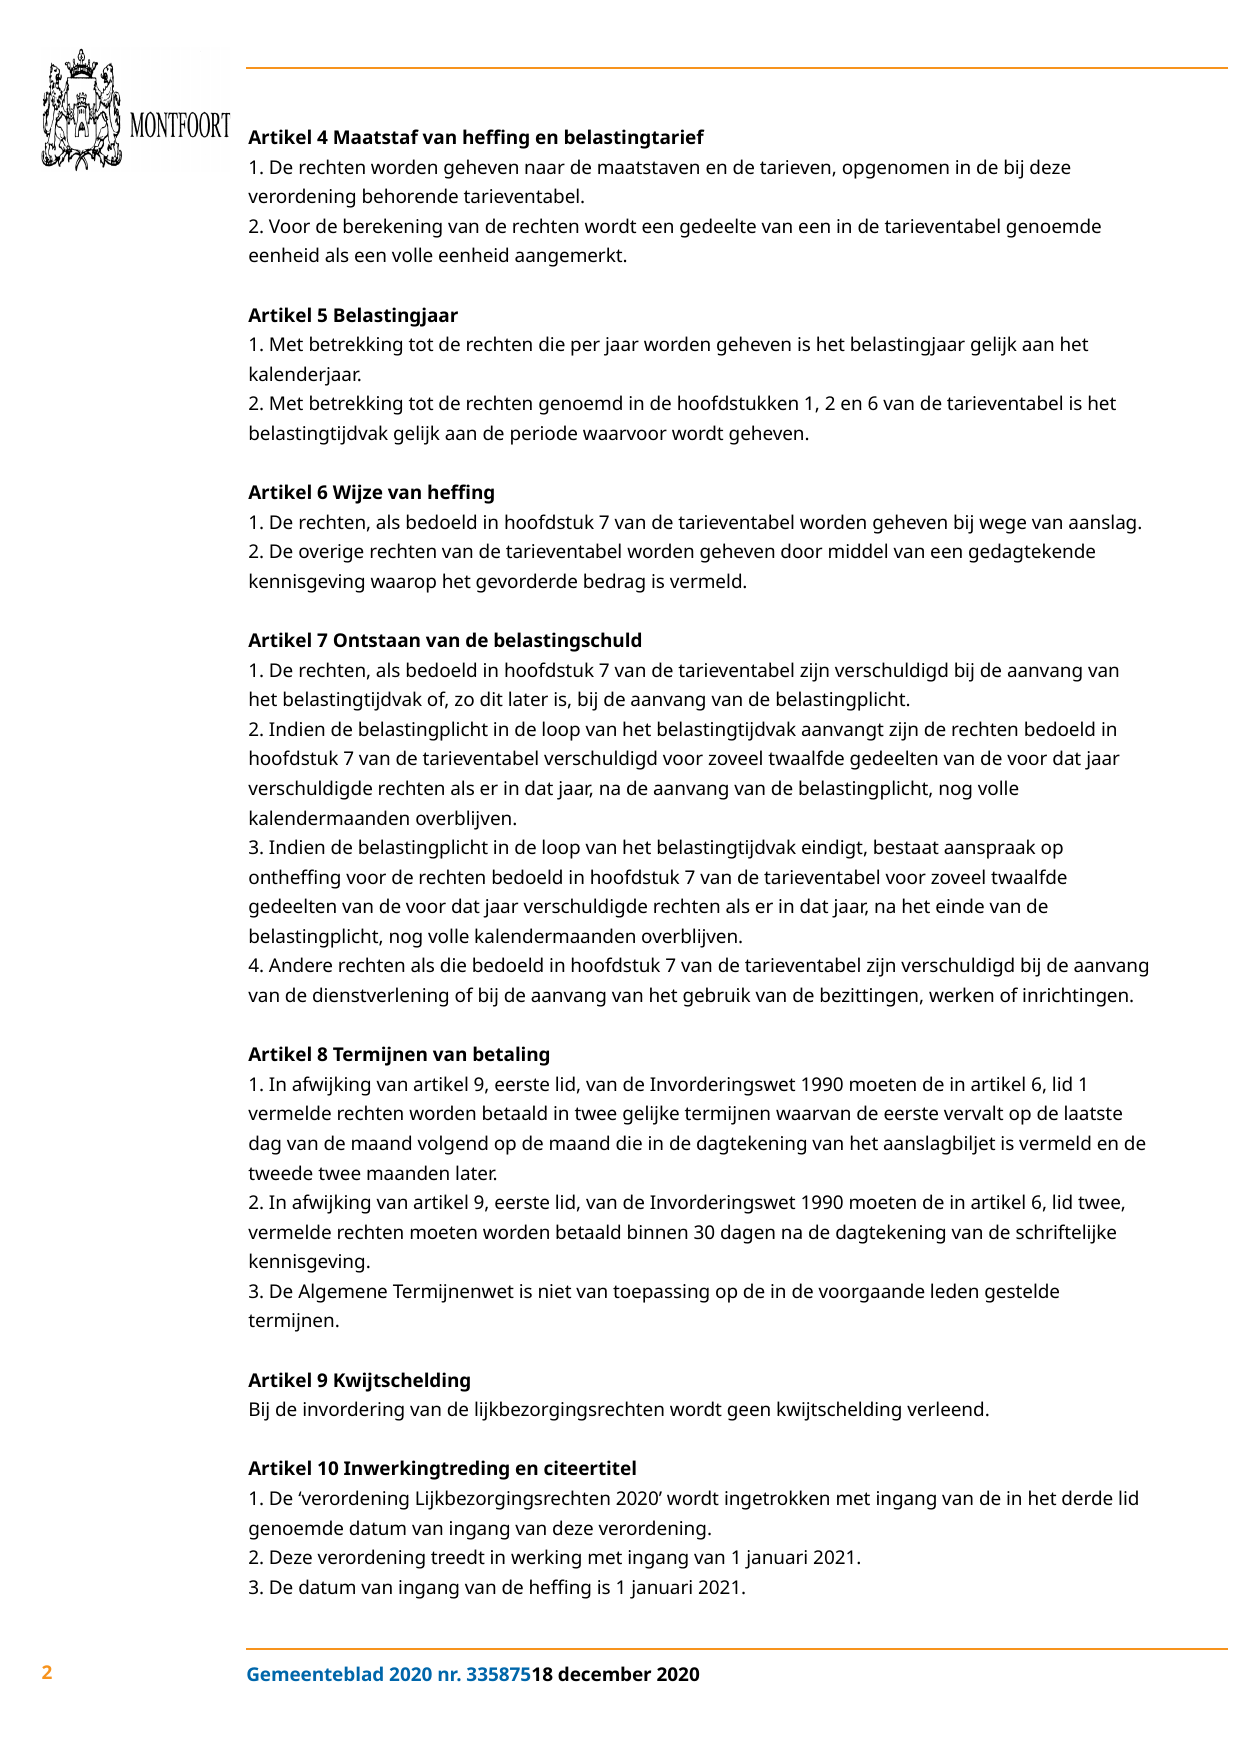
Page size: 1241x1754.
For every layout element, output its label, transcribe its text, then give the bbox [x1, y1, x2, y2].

text Artikel 10 Inwerkingtreding en citeertitel [248, 1456, 1152, 1481]
text 1. Met betrekking tot de rechten die per jaar worden geheven is het belastingjaar gelijk aan het kalenderjaar. [248, 331, 1152, 387]
text 2. De overige rechten van de tarieventabel worden geheven door middel van een gedagtekende kennisgeving waarop het gevorderde bedrag is vermeld. [248, 538, 1152, 594]
text 3. De Algemene Termijnenwet is niet van toepassing op de in de voorgaande leden gestelde termijnen. [248, 1278, 1152, 1333]
text Artikel 6 Wijze van heffing [248, 479, 1152, 505]
text Artikel 9 Kwijtschelding [248, 1367, 1152, 1393]
text 1. De rechten worden geheven naar de maatstaven en de tarieven, opgenomen in de bij deze verordening behorende tarieventabel. [248, 154, 1152, 209]
text Artikel 5 Belastingjaar [248, 302, 1152, 328]
text 2. Met betrekking tot de rechten genoemd in de hoofdstukken 1, 2 en 6 van de tarieventabel is het belastingtijdvak gelijk aan de periode waarvoor wordt geheven. [248, 391, 1152, 446]
text 1. In afwijking van artikel 9, eerste lid, van de Invorderingswet 1990 moeten de in artikel 6, lid 1 vermelde rechten worden betaald in twee gelijke termijnen waarvan de eerste vervalt op de laatste dag van de maand volgend op de maand die in de dagtekening van het aanslagbiljet is vermeld en de tweede twee maanden later. [248, 1071, 1152, 1186]
text Artikel 8 Termijnen van betaling [248, 1041, 1152, 1067]
text 2. Deze verordening treedt in werking met ingang van 1 januari 2021. [248, 1544, 1152, 1570]
text 2. Indien de belastingplicht in de loop van het belastingtijdvak aanvangt zijn de rechten bedoeld in hoofdstuk 7 van de tarieventabel verschuldigd voor zoveel twaalfde gedeelten van de voor dat jaar verschuldigde rechten als er in dat jaar, na de aanvang van de belastingplicht, nog volle kalendermaanden overblijven. [248, 716, 1152, 831]
text Artikel 4 Maatstaf van heffing en belastingtarief [248, 124, 1152, 150]
text 1. De rechten, als bedoeld in hoofdstuk 7 van de tarieventabel worden geheven bij wege van aanslag. [248, 509, 1152, 535]
text 2. In afwijking van artikel 9, eerste lid, van de Invorderingswet 1990 moeten de in artikel 6, lid twee, vermelde rechten moeten worden betaald binnen 30 dagen na de dagtekening van de schriftelijke kennisgeving. [248, 1189, 1152, 1274]
text 3. De datum van ingang van de heffing is 1 januari 2021. [248, 1574, 1152, 1600]
text Artikel 7 Ontstaan van de belastingschuld [248, 627, 1152, 653]
text 1. De rechten, als bedoeld in hoofdstuk 7 van de tarieventabel zijn verschuldigd bij de aanvang van het belastingtijdvak of, zo dit later is, bij de aanvang van de belastingplicht. [248, 657, 1152, 712]
text 3. Indien de belastingplicht in de loop van het belastingtijdvak eindigt, bestaat aanspraak op ontheffing voor de rechten bedoeld in hoofdstuk 7 van de tarieventabel voor zoveel twaalfde gedeelten van de voor dat jaar verschuldigde rechten als er in dat jaar, na het einde van de belastingplicht, nog volle kalendermaanden overblijven. [248, 834, 1152, 949]
text 2. Voor de berekening van de rechten wordt een gedeelte van een in de tarieventabel genoemde eenheid als een volle eenheid aangemerkt. [248, 213, 1152, 268]
text 4. Andere rechten als die bedoeld in hoofdstuk 7 van de tarieventabel zijn verschuldigd bij de aanvang van de dienstverlening of bij de aanvang van het gebruik van de bezittingen, werken of inrichtingen. [248, 953, 1152, 1008]
picture [41, 47, 231, 172]
text Bij de invordering van de lijkbezorgingsrechten wordt geen kwijtschelding verleend. [248, 1396, 1152, 1422]
text 1. De ‘verordening Lijkbezorgingsrechten 2020’ wordt ingetrokken met ingang van de in het derde lid genoemde datum van ingang van deze verordening. [248, 1485, 1152, 1541]
